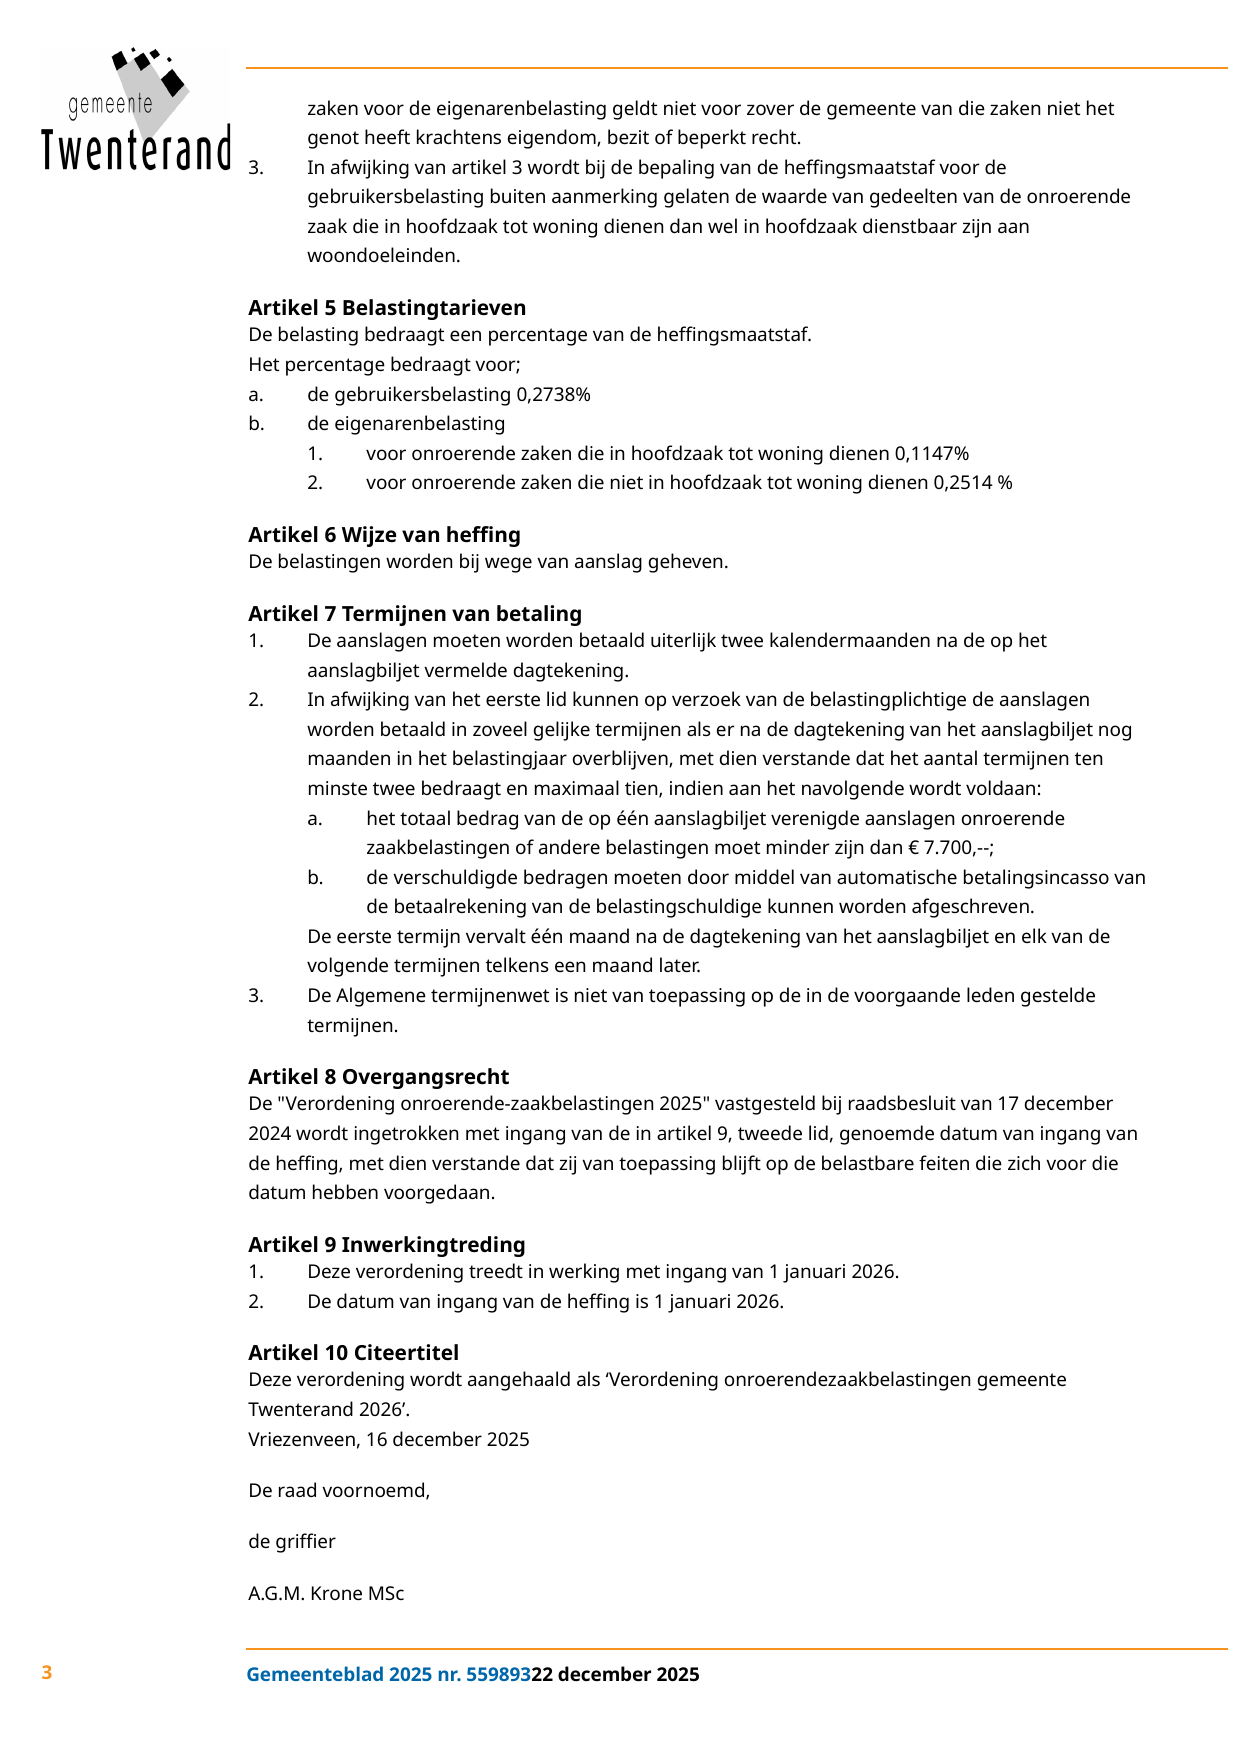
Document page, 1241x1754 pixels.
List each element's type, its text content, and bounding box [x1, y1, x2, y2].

list zaken voor de eigenarenbelasting geldt niet voor zover de gemeente van die zaken niet het genot heeft krachtens eigendom, bezit of beperkt recht. [248, 95, 1152, 150]
list Deze verordening treedt in werking met ingang van 1 januari 2026. [248, 1258, 1152, 1284]
text Artikel 7 Termijnen van betaling [248, 599, 1152, 627]
text De raad voornoemd, [248, 1477, 1152, 1503]
list In afwijking van het eerste lid kunnen op verzoek van de belastingplichtige de aanslagen worden betaald in zoveel gelijke termijnen als er na de dagtekening van het aanslagbiljet nog maanden in het belastingjaar overblijven, met dien verstande dat het aantal termijnen ten minste twee bedraagt en maximaal tien, indien aan het navolgende wordt voldaan: [248, 686, 1152, 801]
text Artikel 8 Overgangsrecht [248, 1062, 1152, 1091]
list De Algemene termijnenwet is niet van toepassing op de in de voorgaande leden gestelde termijnen. [248, 982, 1152, 1037]
text Vriezenveen, 16 december 2025 [248, 1426, 1152, 1452]
text De belasting bedraagt een percentage van de heffingsmaatstaf. [248, 322, 1152, 347]
text de griffier [248, 1529, 1152, 1554]
text Deze verordening wordt aangehaald als ‘Verordening onroerendezaakbelastingen gemeente Twenterand 2026’. [248, 1367, 1152, 1422]
list In afwijking van artikel 3 wordt bij de bepaling van de heffingsmaatstaf voor de gebruikersbelasting buiten aanmerking gelaten de waarde van gedeelten van de onroerende zaak die in hoofdzaak tot woning dienen dan wel in hoofdzaak dienstbaar zijn aan woondoeleinden. [248, 154, 1152, 268]
text Artikel 10 Citeertitel [248, 1338, 1152, 1367]
list De aanslagen moeten worden betaald uiterlijk twee kalendermaanden na de op het aanslagbiljet vermelde dagtekening. [248, 627, 1152, 682]
text Het percentage bedraagt voor; [248, 351, 1152, 377]
text De "Verordening onroerende-zaakbelastingen 2025" vastgesteld bij raadsbesluit van 17 december 2024 wordt ingetrokken met ingang van de in artikel 9, tweede lid, genoemde datum van ingang van de heffing, met dien verstande dat zij van toepassing blijft op de belastbare feiten die zich voor die datum hebben voorgedaan. [248, 1091, 1152, 1205]
list voor onroerende zaken die niet in hoofdzaak tot woning dienen 0,2514 % [307, 469, 1152, 495]
list de gebruikersbelasting 0,2738% [248, 381, 1152, 406]
list De eerste termijn vervalt één maand na de dagtekening van het aanslagbiljet en elk van de volgende termijnen telkens een maand later. [248, 923, 1152, 978]
list het totaal bedrag van de op één aanslagbiljet verenigde aanslagen onroerende zaakbelastingen of andere belastingen moet minder zijn dan € 7.700,--; [307, 805, 1152, 860]
text De belastingen worden bij wege van aanslag geheven. [248, 548, 1152, 574]
text Artikel 9 Inwerkingtreding [248, 1230, 1152, 1258]
picture [41, 47, 231, 172]
list De datum van ingang van de heffing is 1 januari 2026. [248, 1288, 1152, 1313]
list de eigenarenbelasting [248, 410, 1152, 436]
list de verschuldigde bedragen moeten door middel van automatische betalingsincasso van de betaalrekening van de belastingschuldige kunnen worden afgeschreven. [307, 864, 1152, 919]
text A.G.M. Krone MSc [248, 1580, 1152, 1606]
text Artikel 5 Belastingtarieven [248, 293, 1152, 322]
list voor onroerende zaken die in hoofdzaak tot woning dienen 0,1147% [307, 440, 1152, 466]
text Artikel 6 Wijze van heffing [248, 520, 1152, 548]
